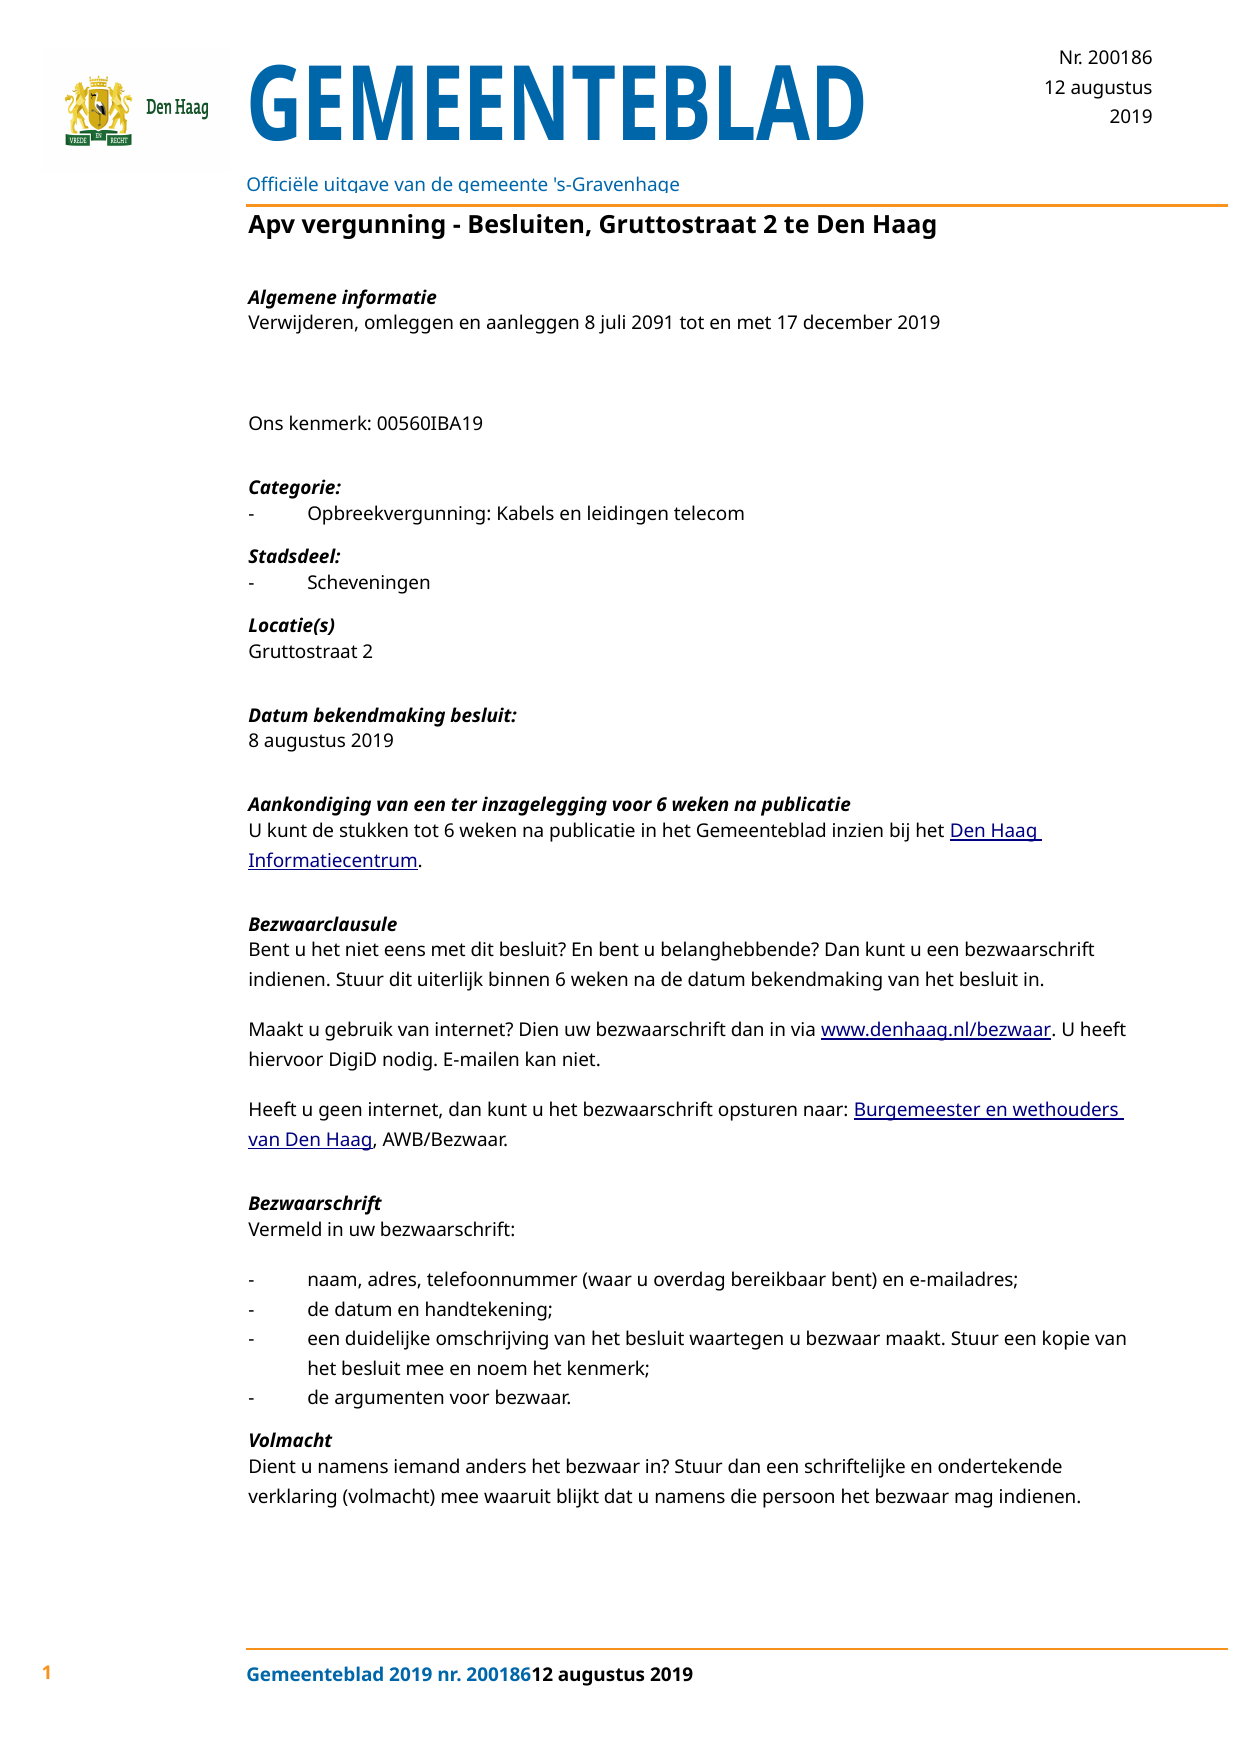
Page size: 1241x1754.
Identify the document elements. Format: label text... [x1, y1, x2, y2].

text Ons kenmerk: 00560IBA19 [248, 410, 1152, 436]
text Volmacht [248, 1428, 1152, 1453]
text Maakt u gebruik van internet? Dien uw bezwaarschrift dan in via www.denhaag.nl/bezwaar. U heeft hiervoor DigiD nodig. E-mailen kan niet. [248, 1016, 1152, 1072]
text Stadsdeel: [248, 543, 1152, 569]
text 8 augustus 2019 [248, 727, 1152, 753]
list Scheveningen [248, 569, 1152, 595]
picture [41, 47, 231, 172]
text Dient u namens iemand anders het bezwaar in? Stuur dan een schriftelijke en ondertekende verklaring (volmacht) mee waaruit blijkt dat u namens die persoon het bezwaar mag indienen. [248, 1453, 1152, 1509]
text Bezwaarclausule [248, 911, 1152, 936]
list de datum en handtekening; [248, 1296, 1152, 1321]
text Algemene informatie [248, 284, 1152, 309]
text Apv vergunning - Besluiten, Gruttostraat 2 te Den Haag [248, 207, 1152, 241]
list Opbreekvergunning: Kabels en leidingen telecom [248, 500, 1152, 526]
text Gruttostraat 2 [248, 638, 1152, 663]
text Categorie: [248, 474, 1152, 500]
text Bezwaarschrift [248, 1190, 1152, 1216]
text Datum bekendmaking besluit: [248, 702, 1152, 727]
text Locatie(s) [248, 612, 1152, 638]
text Aankondiging van een ter inzagelegging voor 6 weken na publicatie [248, 791, 1152, 817]
list de argumenten voor bezwaar. [248, 1384, 1152, 1410]
text Verwijderen, omleggen en aanleggen 8 juli 2091 tot en met 17 december 2019 [248, 309, 1152, 335]
text Vermeld in uw bezwaarschrift: [248, 1216, 1152, 1241]
text Heeft u geen internet, dan kunt u het bezwaarschrift opsturen naar: Burgemeester en wethouders van Den Haag, AWB/Bezwaar. [248, 1096, 1152, 1152]
text Bent u het niet eens met dit besluit? En bent u belanghebbende? Dan kunt u een bezwaarschrift indienen. Stuur dit uiterlijk binnen 6 weken na de datum bekendmaking van het besluit in. [248, 936, 1152, 992]
text U kunt de stukken tot 6 weken na publicatie in het Gemeenteblad inzien bij het Den Haag Informatiecentrum. [248, 817, 1152, 872]
list naam, adres, telefoonnummer (waar u overdag bereikbaar bent) en e-mailadres; [248, 1266, 1152, 1292]
list een duidelijke omschrijving van het besluit waartegen u bezwaar maakt. Stuur een kopie van het besluit mee en noem het kenmerk; [248, 1325, 1152, 1381]
